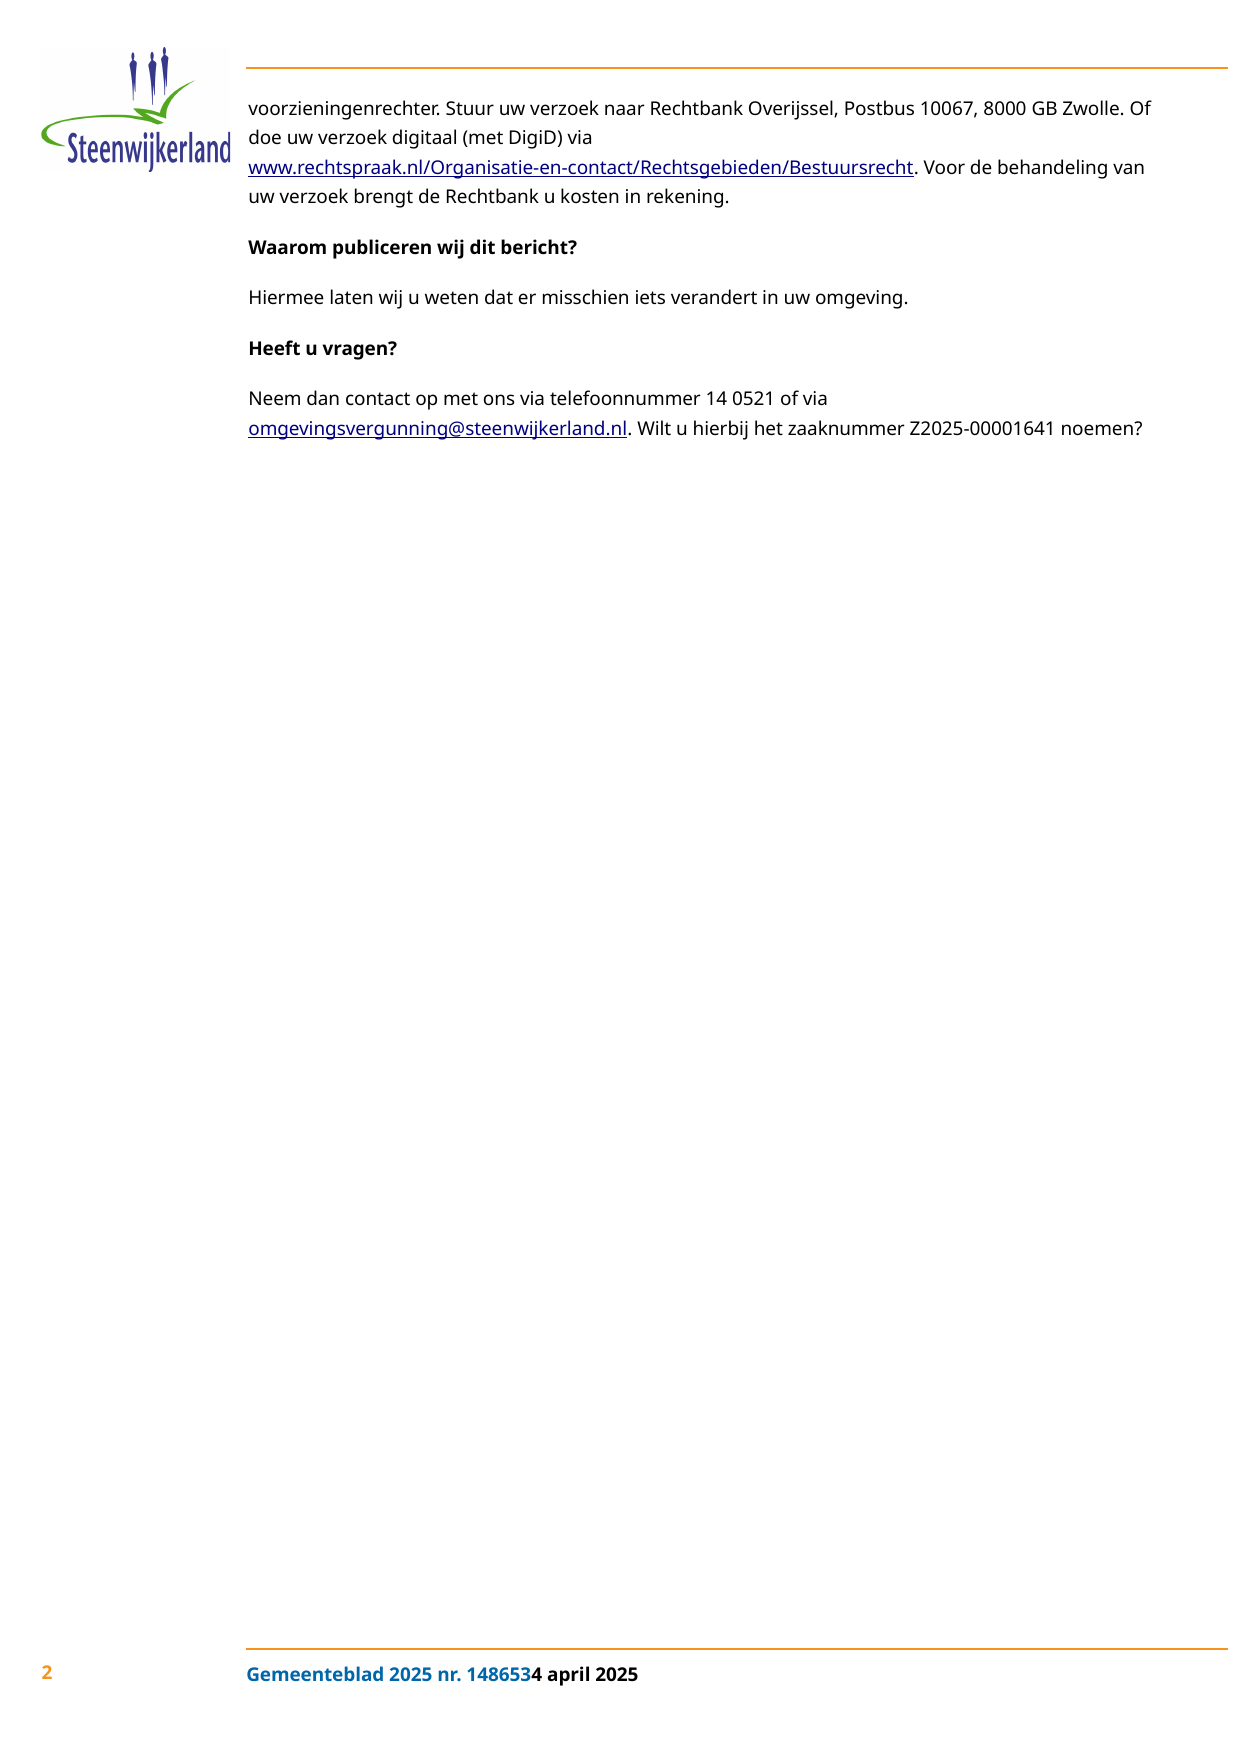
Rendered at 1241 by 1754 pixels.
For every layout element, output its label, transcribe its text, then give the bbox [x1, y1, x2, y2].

text Neem dan contact op met ons via telefoonnummer 14 0521 of via omgevingsvergunning@steenwijkerland.nl. Wilt u hierbij het zaaknummer Z2025-00001641 noemen? [248, 385, 1152, 441]
text Heeft u vragen? [248, 335, 1152, 361]
text voorzieningenrechter. Stuur uw verzoek naar Rechtbank Overijssel, Postbus 10067, 8000 GB Zwolle. Of doe uw verzoek digitaal (met DigiD) via www.rechtspraak.nl/Organisatie-en-contact/Rechtsgebieden/Bestuursrecht. Voor de behandeling van uw verzoek brengt de Rechtbank u kosten in rekening. [248, 95, 1152, 209]
text Hiermee laten wij u weten dat er misschien iets verandert in uw omgeving. [248, 284, 1152, 310]
text Waarom publiceren wij dit bericht? [248, 234, 1152, 260]
picture [41, 47, 231, 172]
